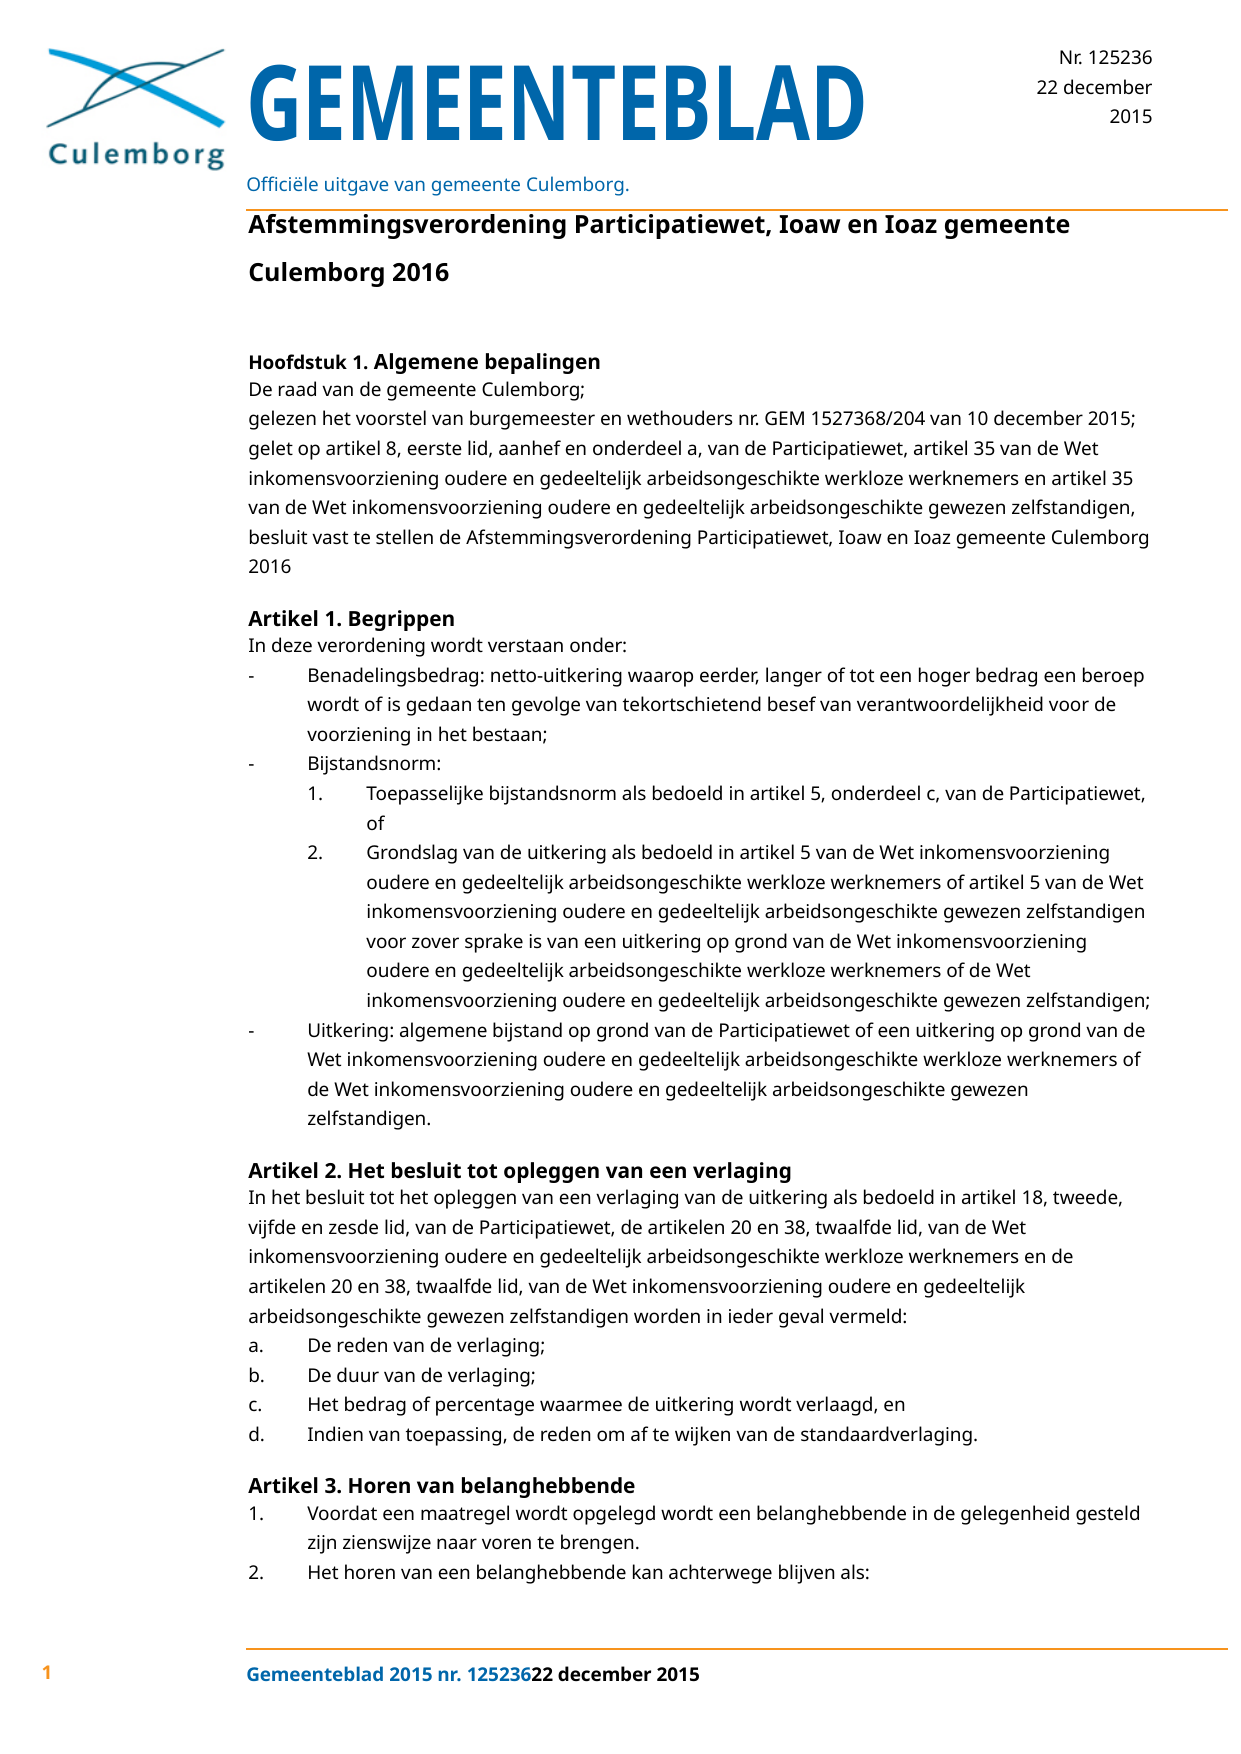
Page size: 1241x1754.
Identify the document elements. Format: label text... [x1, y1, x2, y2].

text De raad van de gemeente Culemborg; [248, 376, 1152, 402]
list Voordat een maatregel wordt opgelegd wordt een belanghebbende in de gelegenheid gesteld zijn zienswijze naar voren te brengen. [248, 1500, 1152, 1555]
text gelezen het voorstel van burgemeester en wethouders nr. GEM 1527368/204 van 10 december 2015; [248, 406, 1152, 431]
text gelet op artikel 8, eerste lid, aanhef en onderdeel a, van de Participatiewet, artikel 35 van de Wet inkomensvoorziening oudere en gedeeltelijk arbeidsongeschikte werkloze werknemers en artikel 35 van de Wet inkomensvoorziening oudere en gedeeltelijk arbeidsongeschikte gewezen zelfstandigen, [248, 435, 1152, 520]
text Artikel 3. Horen van belanghebbende [248, 1472, 1152, 1500]
text Artikel 2. Het besluit tot opleggen van een verlaging [248, 1156, 1152, 1184]
list Het bedrag of percentage waarmee de uitkering wordt verlaagd, en [248, 1392, 1152, 1417]
list Grondslag van de uitkering als bedoeld in artikel 5 van de Wet inkomensvoorziening oudere en gedeeltelijk arbeidsongeschikte werkloze werknemers of artikel 5 van de Wet inkomensvoorziening oudere en gedeeltelijk arbeidsongeschikte gewezen zelfstandigen voor zover sprake is van een uitkering op grond van de Wet inkomensvoorziening oudere en gedeeltelijk arbeidsongeschikte werkloze werknemers of de Wet inkomensvoorziening oudere en gedeeltelijk arbeidsongeschikte gewezen zelfstandigen; [307, 839, 1152, 1013]
text In het besluit tot het opleggen van een verlaging van de uitkering als bedoeld in artikel 18, tweede, vijfde en zesde lid, van de Participatiewet, de artikelen 20 en 38, twaalfde lid, van de Wet inkomensvoorziening oudere en gedeeltelijk arbeidsongeschikte werkloze werknemers en de artikelen 20 en 38, twaalfde lid, van de Wet inkomensvoorziening oudere en gedeeltelijk arbeidsongeschikte gewezen zelfstandigen worden in ieder geval vermeld: [248, 1184, 1152, 1328]
list Benadelingsbedrag: netto-uitkering waarop eerder, langer of tot een hoger bedrag een beroep wordt of is gedaan ten gevolge van tekortschietend besef van verantwoordelijkheid voor de voorziening in het bestaan; [248, 662, 1152, 747]
text Afstemmingsverordening Participatiewet, Ioaw en Ioaz gemeente Culemborg 2016 [248, 211, 1152, 288]
list De reden van de verlaging; [248, 1332, 1152, 1358]
list Toepasselijke bijstandsnorm als bedoeld in artikel 5, onderdeel c, van de Participatiewet, of [307, 780, 1152, 836]
list Indien van toepassing, de reden om af te wijken van de standaardverlaging. [248, 1421, 1152, 1447]
list Bijstandsnorm: [248, 751, 1152, 776]
list Uitkering: algemene bijstand op grond van de Participatiewet of een uitkering op grond van de Wet inkomensvoorziening oudere en gedeeltelijk arbeidsongeschikte werkloze werknemers of de Wet inkomensvoorziening oudere en gedeeltelijk arbeidsongeschikte gewezen zelfstandigen. [248, 1017, 1152, 1131]
text In deze verordening wordt verstaan onder: [248, 632, 1152, 658]
text Hoofdstuk 1. Algemene bepalingen [248, 347, 1152, 376]
picture [41, 47, 231, 172]
list Het horen van een belanghebbende kan achterwege blijven als: [248, 1559, 1152, 1585]
text besluit vast te stellen de Afstemmingsverordening Participatiewet, Ioaw en Ioaz gemeente Culemborg 2016 [248, 524, 1152, 579]
text Artikel 1. Begrippen [248, 604, 1152, 632]
list De duur van de verlaging; [248, 1362, 1152, 1388]
